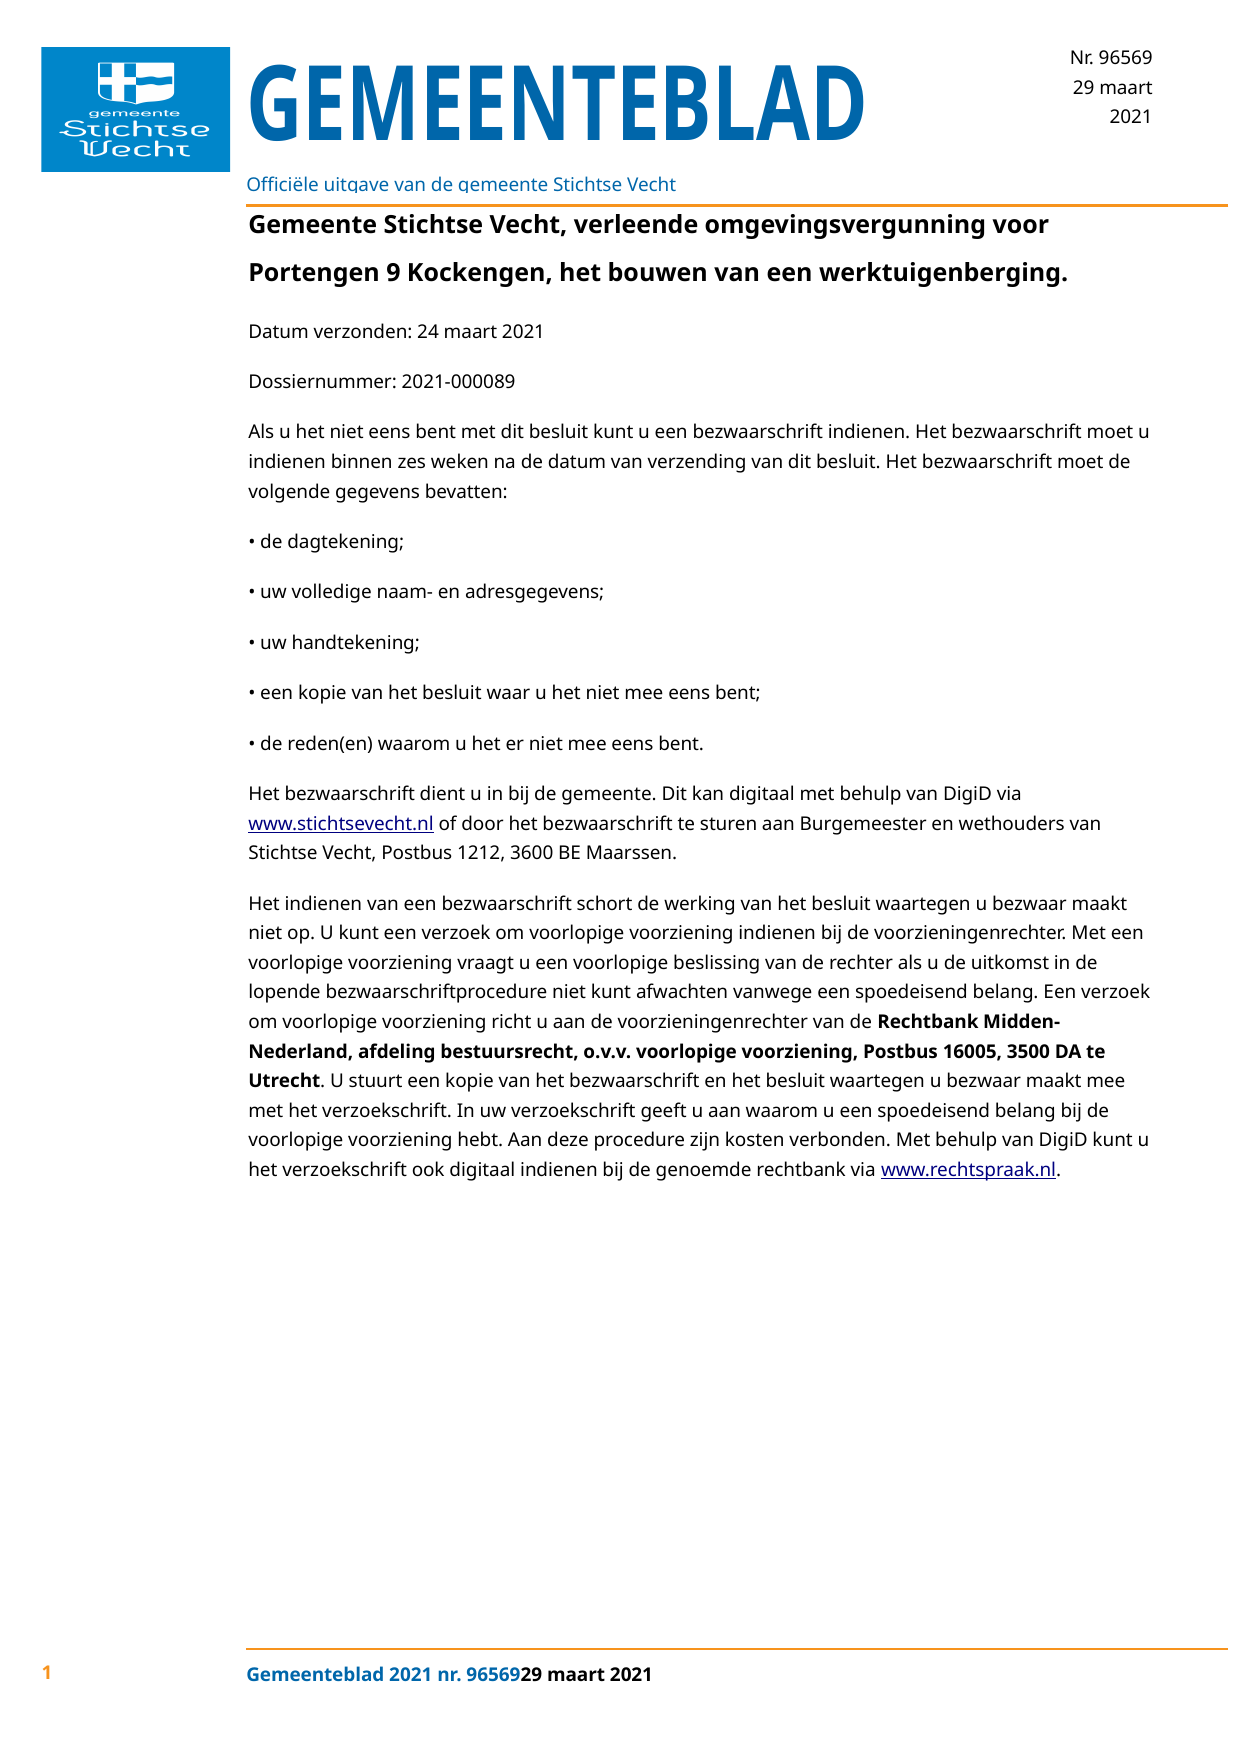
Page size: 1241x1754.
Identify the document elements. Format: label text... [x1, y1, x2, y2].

text Het bezwaarschrift dient u in bij de gemeente. Dit kan digitaal met behulp van DigiD via www.stichtsevecht.nl of door het bezwaarschrift te sturen aan Burgemeester en wethouders van Stichtse Vecht, Postbus 1212, 3600 BE Maarssen. [248, 780, 1152, 865]
text • uw volledige naam- en adresgegevens; [248, 579, 1152, 604]
picture [99, 63, 135, 101]
text • de reden(en) waarom u het er niet mee eens bent. [248, 730, 1152, 756]
text • de dagtekening; [248, 528, 1152, 554]
text Datum verzonden: 24 maart 2021 [248, 318, 1152, 344]
text Als u het niet eens bent met dit besluit kunt u een bezwaarschrift indienen. Het bezwaarschrift moet u indienen binnen zes weken na de datum van verzending van dit besluit. Het bezwaarschrift moet de volgende gegevens bevatten: [248, 419, 1152, 504]
text Dossiernummer: 2021-000089 [248, 368, 1152, 394]
text Gemeente Stichtse Vecht, verleende omgevingsvergunning voor Portengen 9 Kockengen, het bouwen van een werktuigenberging. [248, 207, 1152, 288]
text Het indienen van een bezwaarschrift schort de werking van het besluit waartegen u bezwaar maakt niet op. U kunt een verzoek om voorlopige voorziening indienen bij de voorzieningenrechter. Met een voorlopige voorziening vraagt u een voorlopige beslissing van de rechter als u de uitkomst in de lopende bezwaarschriftprocedure niet kunt afwachten vanwege een spoedeisend belang. Een verzoek om voorlopige voorziening richt u aan de voorzieningenrechter van de Rechtbank Midden-Nederland, afdeling bestuursrecht, o.v.v. voorlopige voorziening, Postbus 16005, 3500 DA te Utrecht. U stuurt een kopie van het bezwaarschrift en het besluit waartegen u bezwaar maakt mee met het verzoekschrift. In uw verzoekschrift geeft u aan waarom u een spoedeisend belang bij de voorlopige voorziening hebt. Aan deze procedure zijn kosten verbonden. Met behulp van DigiD kunt u het verzoekschrift ook digitaal indienen bij de genoemde rechtbank via www.rechtspraak.nl. [248, 890, 1152, 1182]
text • uw handtekening; [248, 629, 1152, 655]
picture [137, 63, 174, 103]
text • een kopie van het besluit waar u het niet mee eens bent; [248, 679, 1152, 705]
